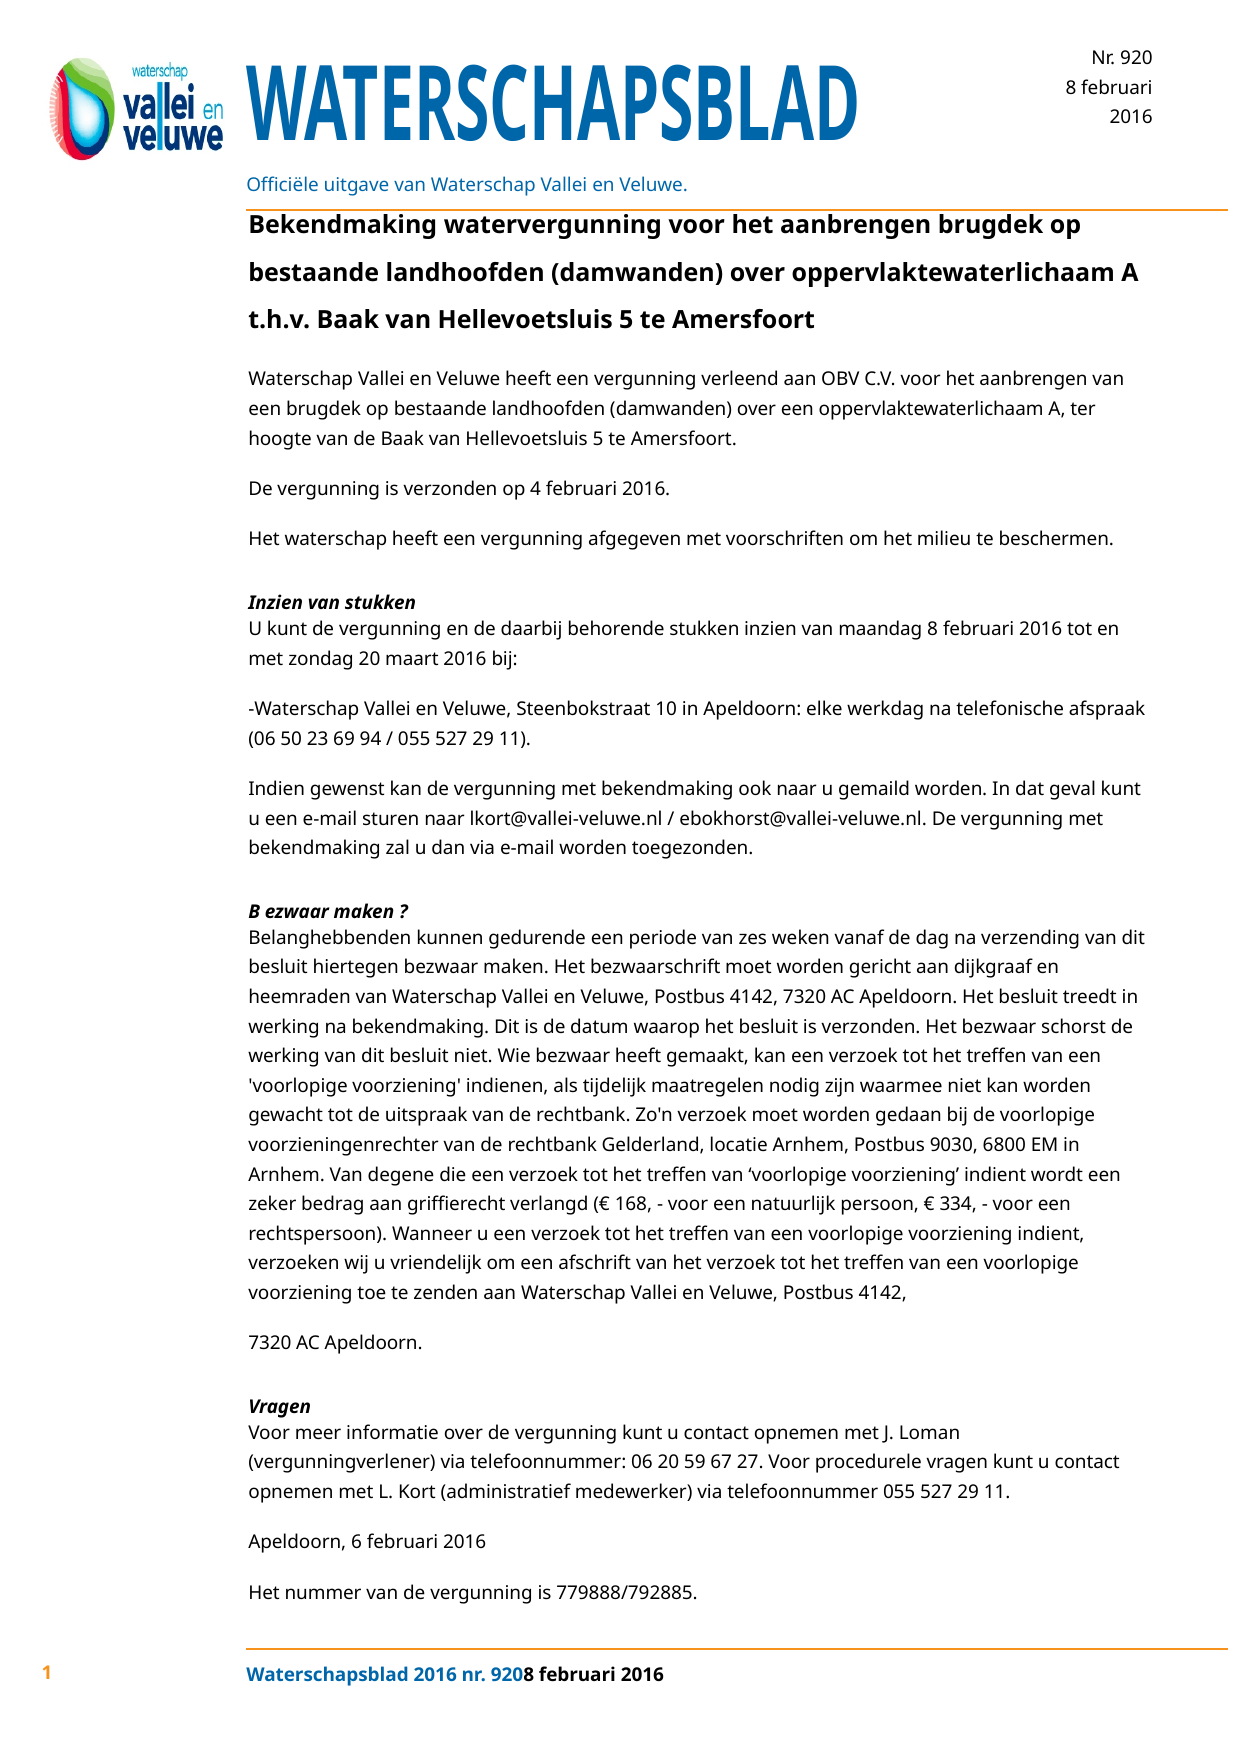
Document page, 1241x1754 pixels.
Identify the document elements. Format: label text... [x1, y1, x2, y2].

text Waterschap Vallei en Veluwe heeft een vergunning verleend aan OBV C.V. voor het aanbrengen van een brugdek op bestaande landhoofden (damwanden) over een oppervlaktewaterlichaam A, ter hoogte van de Baak van Hellevoetsluis 5 te Amersfoort. [248, 366, 1152, 450]
text Bekendmaking watervergunning voor het aanbrengen brugdek op bestaande landhoofden (damwanden) over oppervlaktewaterlichaam A t.h.v. Baak van Hellevoetsluis 5 te Amersfoort [248, 211, 1152, 336]
picture [41, 47, 231, 172]
text -Waterschap Vallei en Veluwe, Steenbokstraat 10 in Apeldoorn: elke werkdag na telefonische afspraak (06 50 23 69 94 / 055 527 29 11). [248, 695, 1152, 751]
text B ezwaar maken ? [248, 898, 1152, 924]
text Indien gewenst kan de vergunning met bekendmaking ook naar u gemaild worden. In dat geval kunt u een e-mail sturen naar lkort@vallei-veluwe.nl / ebokhorst@vallei-veluwe.nl. De vergunning met bekendmaking zal u dan via e-mail worden toegezonden. [248, 775, 1152, 860]
text Het nummer van de vergunning is 779888/792885. [248, 1579, 1152, 1605]
text Inzien van stukken [248, 589, 1152, 615]
text 7320 AC Apeldoorn. [248, 1329, 1152, 1355]
text U kunt de vergunning en de daarbij behorende stukken inzien van maandag 8 februari 2016 tot en met zondag 20 maart 2016 bij: [248, 615, 1152, 671]
text Voor meer informatie over de vergunning kunt u contact opnemen met J. Loman (vergunningverlener) via telefoonnummer: 06 20 59 67 27. Voor procedurele vragen kunt u contact opnemen met L. Kort (administratief medewerker) via telefoonnummer 055 527 29 11. [248, 1419, 1152, 1504]
text Vragen [248, 1393, 1152, 1419]
text De vergunning is verzonden op 4 februari 2016. [248, 475, 1152, 501]
text Apeldoorn, 6 februari 2016 [248, 1529, 1152, 1554]
text Het waterschap heeft een vergunning afgegeven met voorschriften om het milieu te beschermen. [248, 526, 1152, 551]
text Belanghebbenden kunnen gedurende een periode van zes weken vanaf de dag na verzending van dit besluit hiertegen bezwaar maken. Het bezwaarschrift moet worden gericht aan dijkgraaf en heemraden van Waterschap Vallei en Veluwe, Postbus 4142, 7320 AC Apeldoorn. Het besluit treedt in werking na bekendmaking. Dit is de datum waarop het besluit is verzonden. Het bezwaar schorst de werking van dit besluit niet. Wie bezwaar heeft gemaakt, kan een verzoek tot het treffen van een 'voorlopige voorziening' indienen, als tijdelijk maatregelen nodig zijn waarmee niet kan worden gewacht tot de uitspraak van de rechtbank. Zo'n verzoek moet worden gedaan bij de voorlopige voorzieningenrechter van de rechtbank Gelderland, locatie Arnhem, Postbus 9030, 6800 EM in Arnhem. Van degene die een verzoek tot het treffen van ‘voorlopige voorziening’ indient wordt een zeker bedrag aan griffierecht verlangd (€ 168, - voor een natuurlijk persoon, € 334, - voor een rechtspersoon). Wanneer u een verzoek tot het treffen van een voorlopige voorziening indient, verzoeken wij u vriendelijk om een afschrift van het verzoek tot het treffen van een voorlopige voorziening toe te zenden aan Waterschap Vallei en Veluwe, Postbus 4142, [248, 924, 1152, 1305]
